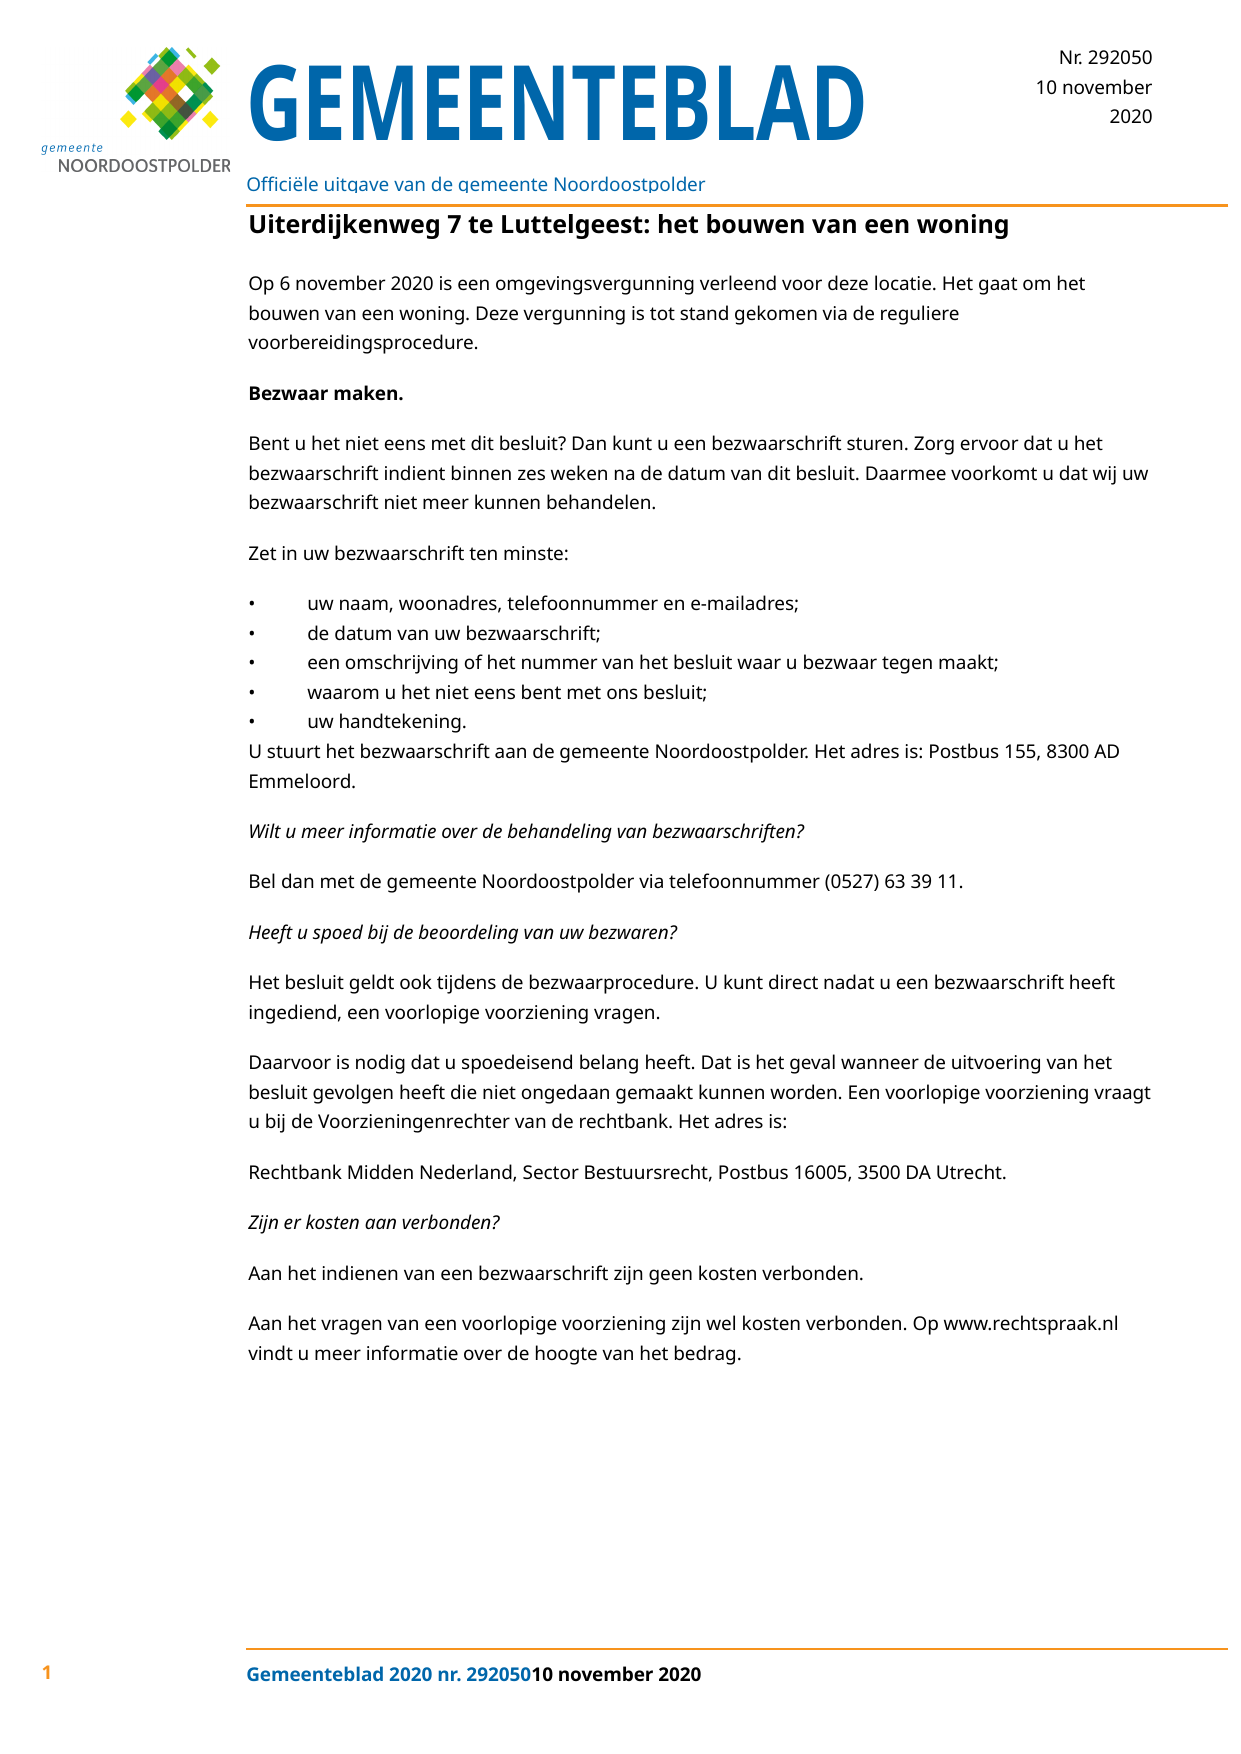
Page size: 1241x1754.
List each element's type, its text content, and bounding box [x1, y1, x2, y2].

text Bent u het niet eens met dit besluit? Dan kunt u een bezwaarschrift sturen. Zorg ervoor dat u het bezwaarschrift indient binnen zes weken na de datum van dit besluit. Daarmee voorkomt u dat wij uw bezwaarschrift niet meer kunnen behandelen. [248, 430, 1152, 515]
text Heeft u spoed bij de beoordeling van uw bezwaren? [248, 919, 1152, 945]
text Op 6 november 2020 is een omgevingsvergunning verleend voor deze locatie. Het gaat om het bouwen van een woning. Deze vergunning is tot stand gekomen via de reguliere voorbereidingsprocedure. [248, 270, 1152, 355]
picture [41, 47, 231, 172]
text Wilt u meer informatie over de behandeling van bezwaarschriften? [248, 818, 1152, 844]
text Zet in uw bezwaarschrift ten minste: [248, 540, 1152, 566]
list een omschrijving of het nummer van het besluit waar u bezwaar tegen maakt; [248, 649, 1152, 675]
text Het besluit geldt ook tijdens de bezwaarprocedure. U kunt direct nadat u een bezwaarschrift heeft ingediend, een voorlopige voorziening vragen. [248, 969, 1152, 1025]
text Aan het vragen van een voorlopige voorziening zijn wel kosten verbonden. Op www.rechtspraak.nl vindt u meer informatie over de hoogte van het bedrag. [248, 1310, 1152, 1366]
text Bel dan met de gemeente Noordoostpolder via telefoonnummer (0527) 63 39 11. [248, 869, 1152, 894]
text Rechtbank Midden Nederland, Sector Bestuursrecht, Postbus 16005, 3500 DA Utrecht. [248, 1159, 1152, 1185]
text Uiterdijkenweg 7 te Luttelgeest: het bouwen van een woning [248, 207, 1152, 241]
text U stuurt het bezwaarschrift aan de gemeente Noordoostpolder. Het adres is: Postbus 155, 8300 AD Emmeloord. [248, 738, 1152, 793]
text Bezwaar maken. [248, 380, 1152, 406]
text Zijn er kosten aan verbonden? [248, 1209, 1152, 1235]
list waarom u het niet eens bent met ons besluit; [248, 679, 1152, 705]
list uw handtekening. [248, 709, 1152, 734]
list uw naam, woonadres, telefoonnummer en e-mailadres; [248, 590, 1152, 616]
text Daarvoor is nodig dat u spoedeisend belang heeft. Dat is het geval wanneer de uitvoering van het besluit gevolgen heeft die niet ongedaan gemaakt kunnen worden. Een voorlopige voorziening vraagt u bij de Voorzieningenrechter van de rechtbank. Het adres is: [248, 1049, 1152, 1134]
text Aan het indienen van een bezwaarschrift zijn geen kosten verbonden. [248, 1260, 1152, 1286]
list de datum van uw bezwaarschrift; [248, 620, 1152, 646]
